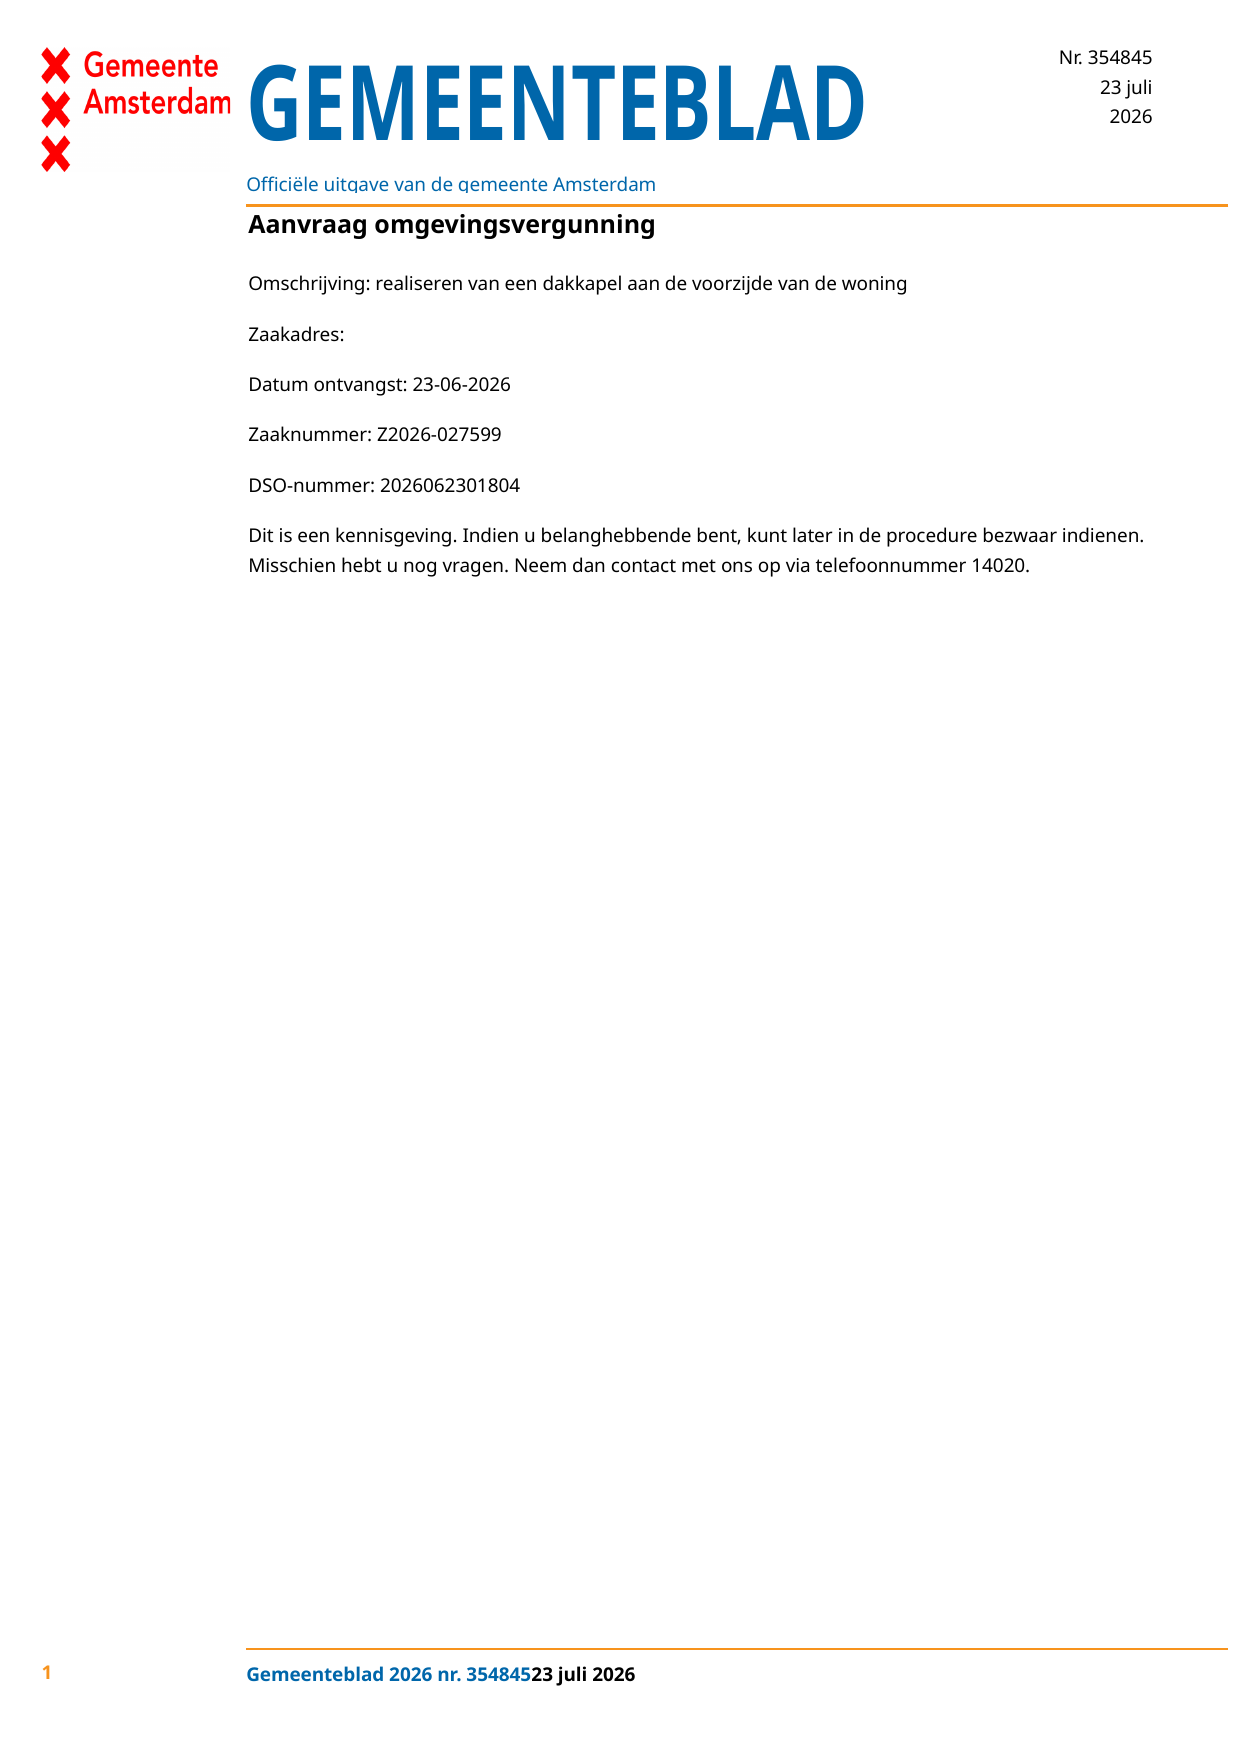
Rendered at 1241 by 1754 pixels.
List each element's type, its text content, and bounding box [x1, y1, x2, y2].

text Dit is een kennisgeving. Indien u belanghebbende bent, kunt later in de procedure bezwaar indienen. Misschien hebt u nog vragen. Neem dan contact met ons op via telefoonnummer 14020. [248, 522, 1152, 578]
text Datum ontvangst: 23-06-2026 [248, 371, 1152, 397]
picture [41, 47, 231, 172]
text Aanvraag omgevingsvergunning [248, 207, 1152, 241]
text Zaaknummer: Z2026-027599 [248, 422, 1152, 447]
text Zaakadres: [248, 321, 1152, 346]
text Omschrijving: realiseren van een dakkapel aan de voorzijde van de woning [248, 270, 1152, 296]
text DSO-nummer: 2026062301804 [248, 472, 1152, 498]
